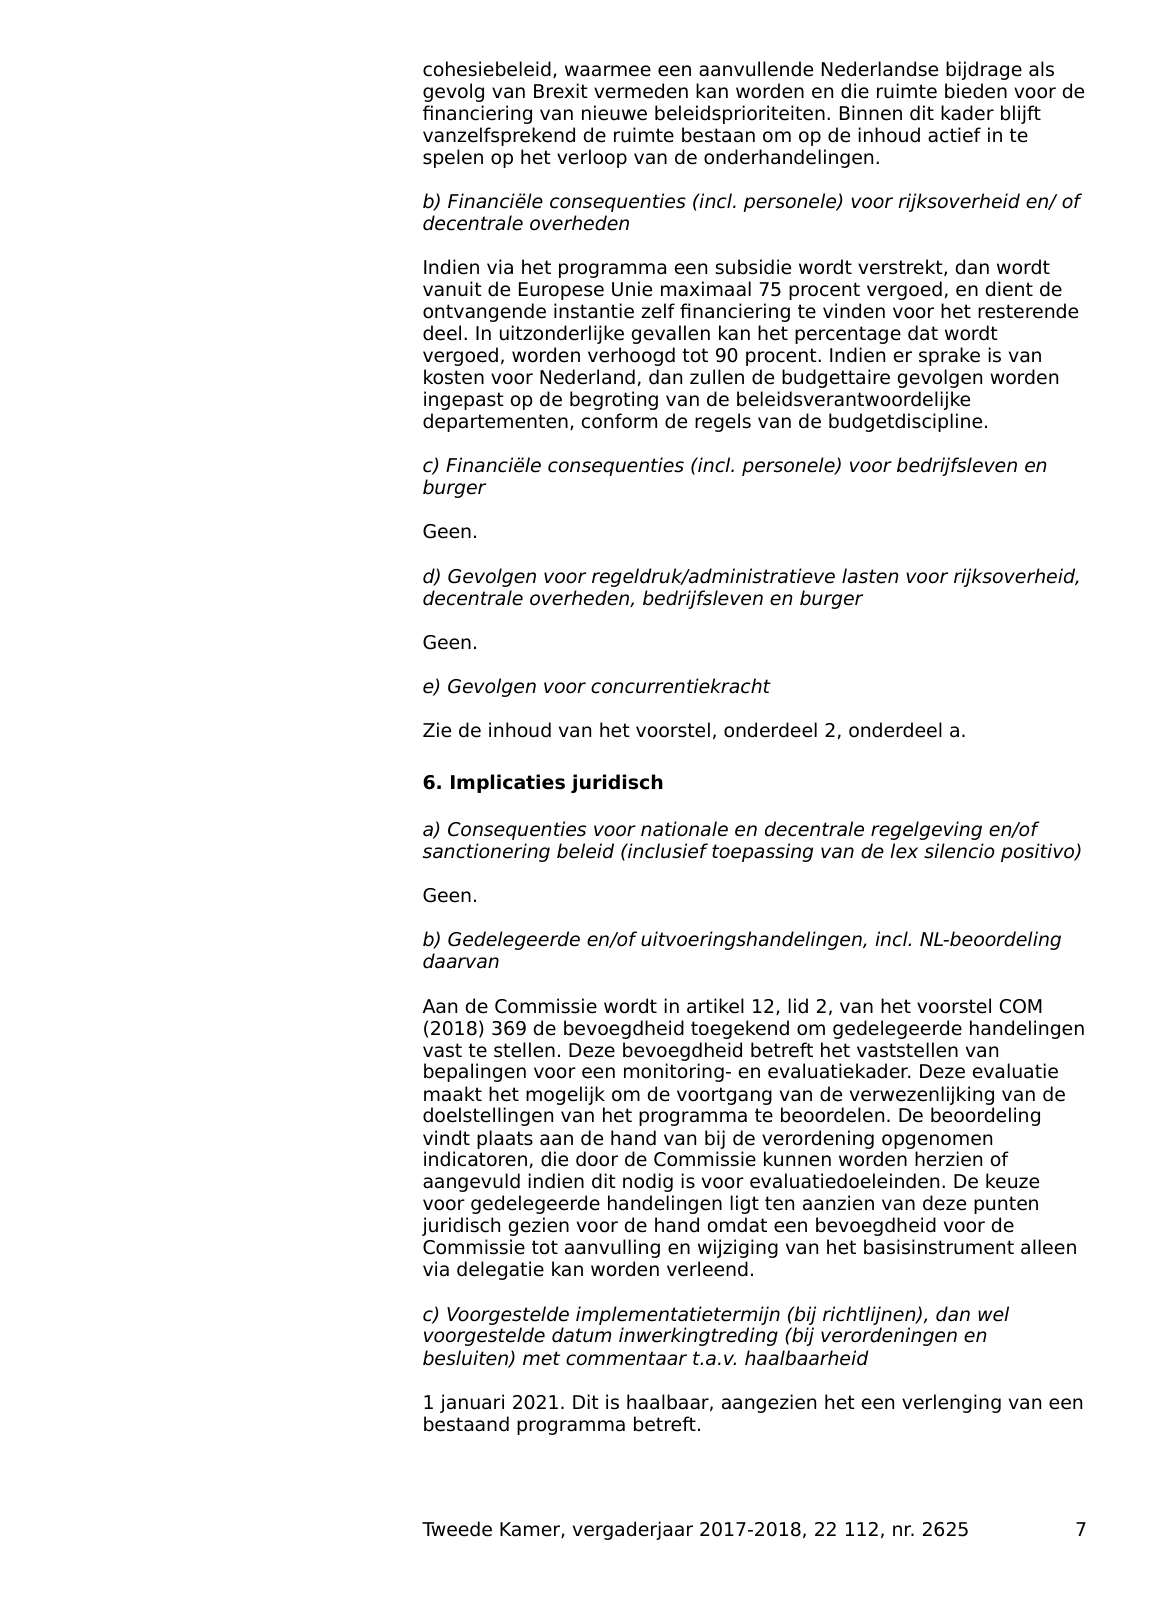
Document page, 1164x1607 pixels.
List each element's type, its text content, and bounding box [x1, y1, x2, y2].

text Geen. [422, 885, 1087, 907]
subtitle b) Gedelegeerde en/of uitvoeringshandelingen, incl. NL-beoordeling daarvan [422, 929, 1087, 973]
text Geen. [422, 521, 1087, 543]
text Aan de Commissie wordt in artikel 12, lid 2, van het voorstel COM (2018) 369 de bevoegdheid toegekend om gedelegeerde handelingen vast te stellen. Deze bevoegdheid betreft het vaststellen van bepalingen voor een monitoring- en evaluatiekader. Deze evaluatie maakt het mogelijk om de voortgang van de verwezenlijking van de doelstellingen van het programma te beoordelen. De beoordeling vindt plaats aan de hand van bij de verordening opgenomen indicatoren, die door de Commissie kunnen worden herzien of aangevuld indien dit nodig is voor evaluatiedoeleinden. De keuze voor gedelegeerde handelingen ligt ten aanzien van deze punten juridisch gezien voor de hand omdat een bevoegdheid voor de Commissie tot aanvulling en wijziging van het basisinstrument alleen via delegatie kan worden verleend. [422, 996, 1087, 1281]
subtitle b) Financiële consequenties (incl. personele) voor rijksoverheid en/ of decentrale overheden [422, 191, 1087, 235]
subtitle a) Consequenties voor nationale en decentrale regelgeving en/of sanctionering beleid (inclusief toepassing van de lex silencio positivo) [422, 819, 1087, 863]
subtitle d) Gevolgen voor regeldruk/administratieve lasten voor rijksoverheid, decentrale overheden, bedrijfsleven en burger [422, 566, 1087, 609]
text Zie de inhoud van het voorstel, onderdeel 2, onderdeel a. [422, 720, 1087, 742]
text 1 januari 2021. Dit is haalbaar, aangezien het een verlenging van een bestaand programma betreft. [422, 1392, 1087, 1436]
subtitle e) Gevolgen voor concurrentiekracht [422, 676, 1087, 698]
text Indien via het programma een subsidie wordt verstrekt, dan wordt vanuit de Europese Unie maximaal 75 procent vergoed, en dient de ontvangende instantie zelf financiering te vinden voor het resterende deel. In uitzonderlijke gevallen kan het percentage dat wordt vergoed, worden verhoogd tot 90 procent. Indien er sprake is van kosten voor Nederland, dan zullen de budgettaire gevolgen worden ingepast op de begroting van de beleidsverantwoordelijke departementen, conform de regels van de budgetdiscipline. [422, 257, 1087, 433]
text cohesiebeleid, waarmee een aanvullende Nederlandse bijdrage als gevolg van Brexit vermeden kan worden en die ruimte bieden voor de financiering van nieuwe beleidsprioriteiten. Binnen dit kader blijft vanzelfsprekend de ruimte bestaan om op de inhoud actief in te spelen op het verloop van de onderhandelingen. [422, 59, 1087, 169]
subtitle c) Voorgestelde implementatietermijn (bij richtlijnen), dan wel voorgestelde datum inwerkingtreding (bij verordeningen en besluiten) met commentaar t.a.v. haalbaarheid [422, 1303, 1087, 1369]
subtitle 6. Implicaties juridisch [422, 772, 1087, 794]
subtitle c) Financiële consequenties (incl. personele) voor bedrijfsleven en burger [422, 455, 1087, 499]
text Geen. [422, 632, 1087, 654]
